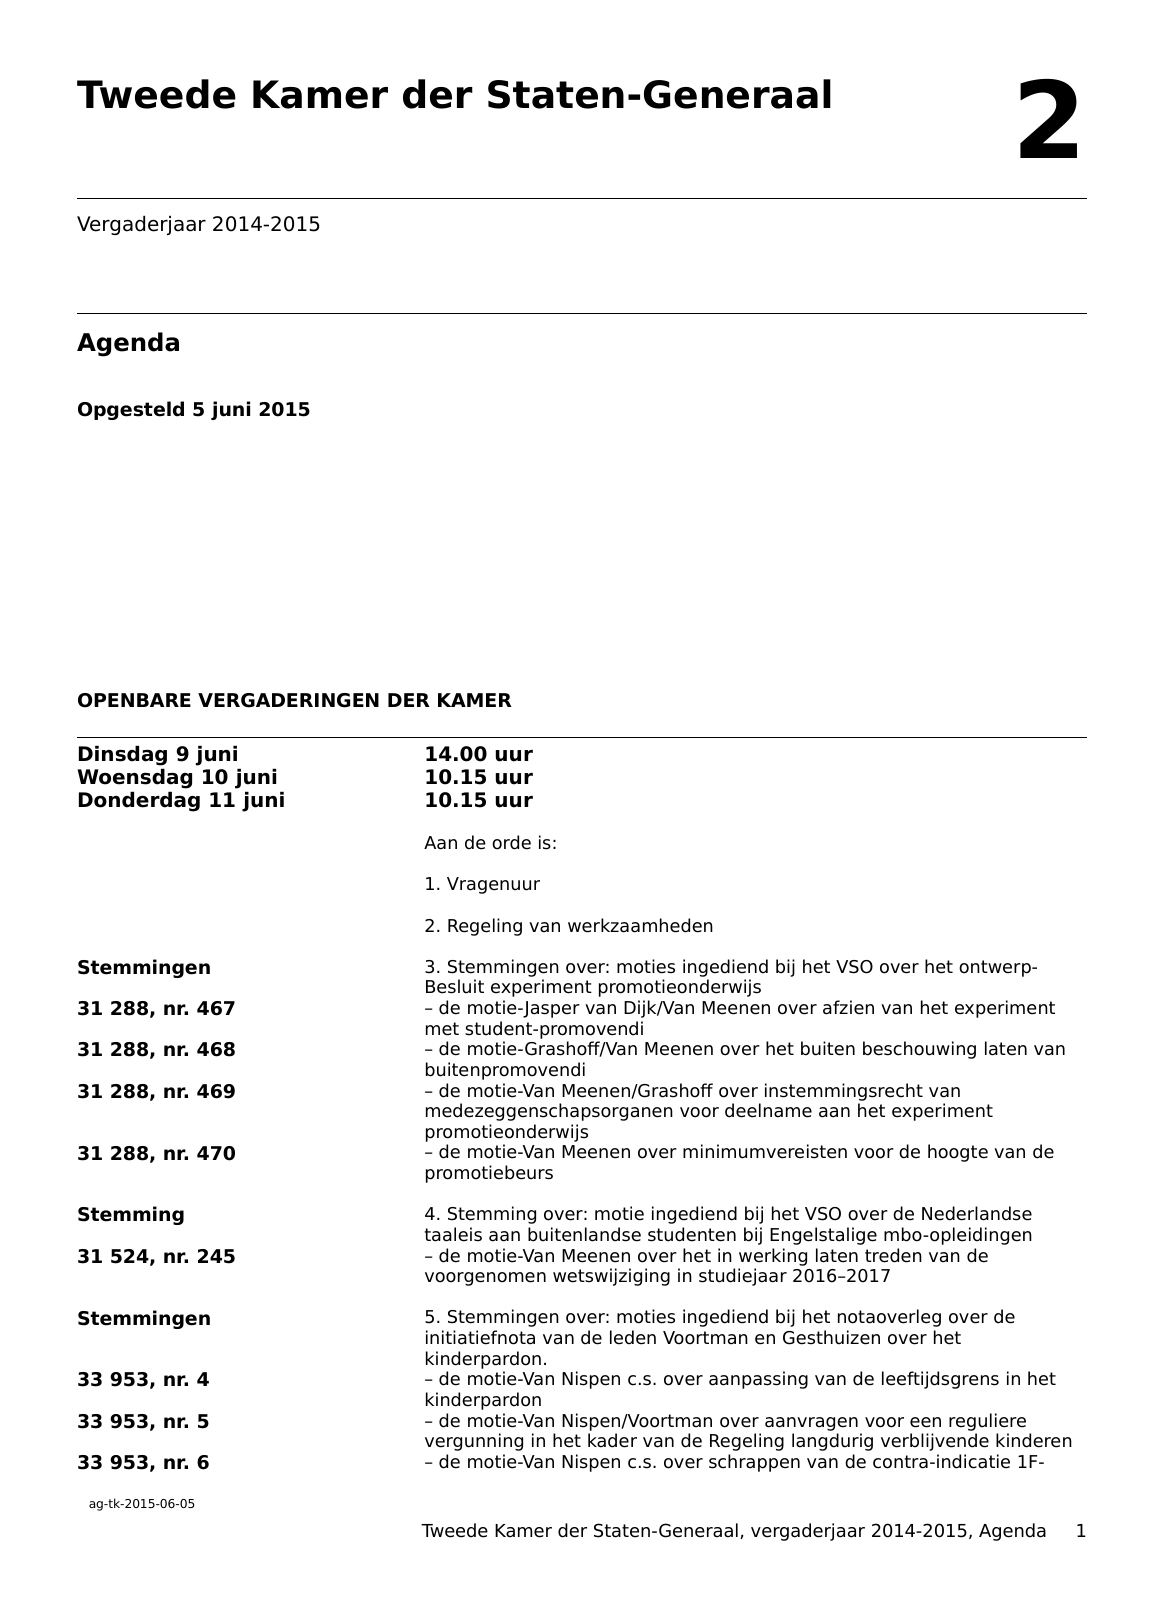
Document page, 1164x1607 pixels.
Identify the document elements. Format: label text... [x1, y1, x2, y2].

table_cell – de motie-Jasper van Dijk/Van Meenen over afzien van het experiment met student-promovendi [418, 998, 1087, 1039]
table_cell Aan de orde is: [418, 833, 1087, 854]
table_cell 2. Regeling van werkzaamheden [418, 916, 1087, 936]
table_cell [401, 1246, 418, 1287]
table_cell [401, 1184, 418, 1204]
table_cell [77, 895, 401, 916]
table_cell [77, 854, 401, 874]
table_cell – de motie-Grashoff/Van Meenen over het buiten beschouwing laten van buitenpromovendi [418, 1039, 1087, 1081]
table_cell [401, 1369, 418, 1411]
table_cell [77, 813, 401, 833]
table_cell [401, 895, 418, 916]
table_cell [401, 874, 418, 895]
table_cell [418, 936, 1087, 957]
table_cell [401, 1308, 418, 1369]
table_cell [401, 998, 418, 1039]
table_cell 33 953, nr. 5 [77, 1411, 401, 1452]
table_cell 31 288, nr. 468 [77, 1039, 401, 1081]
table_cell 1. Vragenuur [418, 874, 1087, 895]
table_cell [401, 957, 418, 998]
table_cell – de motie-Van Nispen c.s. over schrappen van de contra-indicatie 1F- [418, 1452, 1087, 1474]
table_cell 3. Stemmingen over: moties ingediend bij het VSO over het ontwerp-Besluit experiment promotieonderwijs [418, 957, 1087, 998]
table_cell Donderdag 11 juni [77, 789, 401, 812]
table_header Dinsdag 9 juni [77, 738, 401, 766]
table_header 2 [886, 59, 1087, 198]
table_cell [77, 1184, 401, 1204]
table_cell Vergaderjaar 2014-2015 [77, 199, 1087, 313]
table_cell 10.15 uur [418, 789, 1087, 812]
table_cell [401, 789, 418, 812]
table_cell [418, 1287, 1087, 1307]
table_cell – de motie-Van Nispen/Voortman over aanvragen voor een reguliere vergunning in het kader van de Regeling langdurig verblijvende kinderen [418, 1411, 1087, 1452]
table_cell [77, 916, 401, 936]
table_cell 31 524, nr. 245 [77, 1246, 401, 1287]
table_cell [401, 1411, 418, 1452]
table_cell [401, 1452, 418, 1474]
table_cell [77, 833, 401, 854]
table_cell Stemming [77, 1204, 401, 1246]
table_cell 31 288, nr. 467 [77, 998, 401, 1039]
table_cell [401, 936, 418, 957]
table_cell – de motie-Van Meenen over minimumvereisten voor de hoogte van de promotiebeurs [418, 1143, 1087, 1184]
table_cell 5. Stemmingen over: moties ingediend bij het notaoverleg over de initiatiefnota van de leden Voortman en Gesthuizen over het kinderpardon. [418, 1308, 1087, 1369]
table_cell [401, 833, 418, 854]
table_cell 33 953, nr. 4 [77, 1369, 401, 1411]
table_cell 31 288, nr. 469 [77, 1081, 401, 1142]
table_cell [401, 813, 418, 833]
table_cell [418, 895, 1087, 916]
table_header 14.00 uur [418, 738, 1087, 766]
table_cell [401, 766, 418, 789]
table_cell [77, 874, 401, 895]
table_cell [401, 1039, 418, 1081]
text Opgesteld 5 juni 2015 [77, 399, 1087, 421]
table_header [401, 738, 418, 766]
table_cell [77, 936, 401, 957]
text ag-tk-2015-06-05 [88, 1497, 323, 1511]
table_cell [418, 854, 1087, 874]
table_cell Stemmingen [77, 957, 401, 998]
table_cell [422, 314, 1087, 357]
table_cell 31 288, nr. 470 [77, 1143, 401, 1184]
table_cell Agenda [77, 314, 422, 357]
table_cell [401, 1081, 418, 1142]
table_cell [418, 1184, 1087, 1204]
table_cell 10.15 uur [418, 766, 1087, 789]
table_cell Stemmingen [77, 1308, 401, 1369]
table_cell Woensdag 10 juni [77, 766, 401, 789]
table_cell [401, 1143, 418, 1184]
table_cell – de motie-Van Meenen over het in werking laten treden van de voorgenomen wetswijziging in studiejaar 2016–2017 [418, 1246, 1087, 1287]
table_cell – de motie-Van Meenen/Grashoff over instemmingsrecht van medezeggenschapsorganen voor deelname aan het experiment promotieonderwijs [418, 1081, 1087, 1142]
table_cell [418, 813, 1087, 833]
table_cell 33 953, nr. 6 [77, 1452, 401, 1474]
table_cell [401, 854, 418, 874]
table_cell [401, 1287, 418, 1307]
table_cell 4. Stemming over: motie ingediend bij het VSO over de Nederlandse taaleis aan buitenlandse studenten bij Engelstalige mbo-opleidingen [418, 1204, 1087, 1246]
table_cell – de motie-Van Nispen c.s. over aanpassing van de leeftijdsgrens in het kinderpardon [418, 1369, 1087, 1411]
table_cell [77, 1287, 401, 1307]
table_header Tweede Kamer der Staten-Generaal [77, 59, 886, 198]
table_cell [401, 1204, 418, 1246]
table_cell [401, 916, 418, 936]
subtitle OPENBARE VERGADERINGEN DER KAMER [77, 690, 1087, 712]
